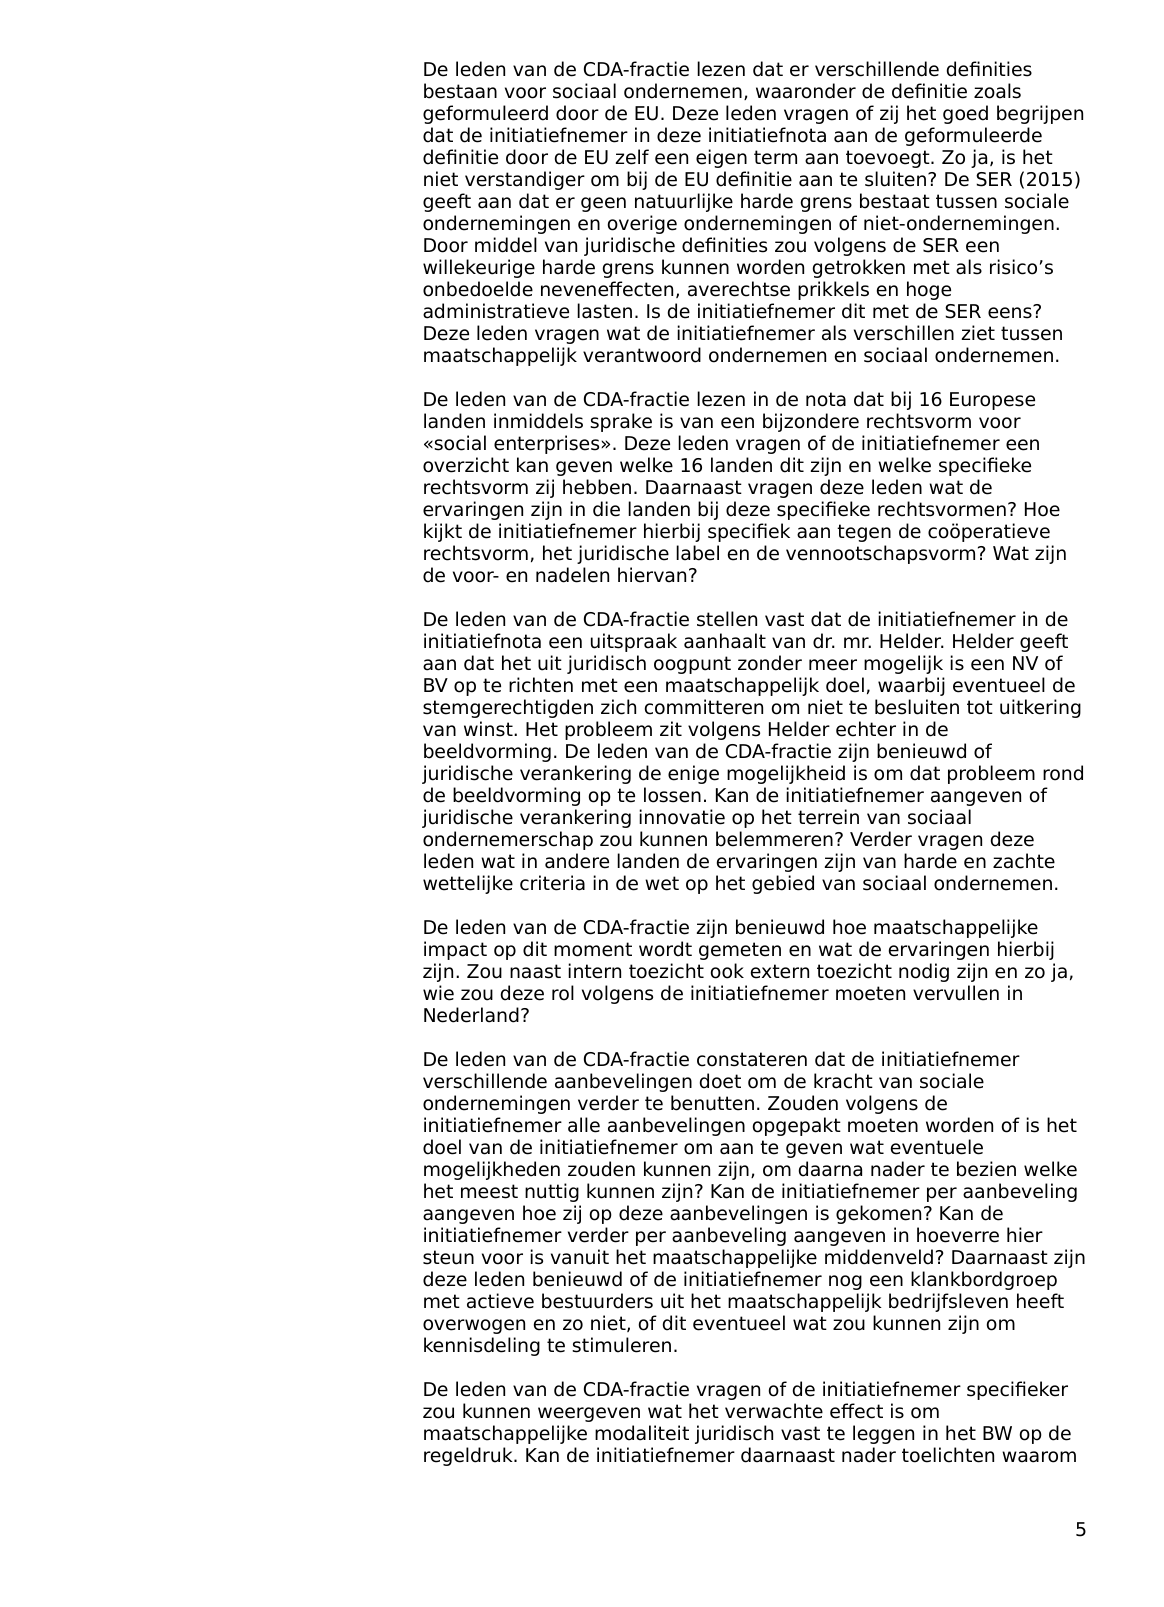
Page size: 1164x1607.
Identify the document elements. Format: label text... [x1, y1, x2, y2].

text De leden van de CDA-fractie lezen in de nota dat bij 16 Europese landen inmiddels sprake is van een bijzondere rechtsvorm voor «social enterprises». Deze leden vragen of de initiatiefnemer een overzicht kan geven welke 16 landen dit zijn en welke specifieke rechtsvorm zij hebben. Daarnaast vragen deze leden wat de ervaringen zijn in die landen bij deze specifieke rechtsvormen? Hoe kijkt de initiatiefnemer hierbij specifiek aan tegen de coöperatieve rechtsvorm, het juridische label en de vennootschapsvorm? Wat zijn de voor- en nadelen hiervan? [422, 389, 1087, 587]
text De leden van de CDA-fractie lezen dat er verschillende definities bestaan voor sociaal ondernemen, waaronder de definitie zoals geformuleerd door de EU. Deze leden vragen of zij het goed begrijpen dat de initiatiefnemer in deze initiatiefnota aan de geformuleerde definitie door de EU zelf een eigen term aan toevoegt. Zo ja, is het niet verstandiger om bij de EU definitie aan te sluiten? De SER (2015) geeft aan dat er geen natuurlijke harde grens bestaat tussen sociale ondernemingen en overige ondernemingen of niet-ondernemingen. Door middel van juridische definities zou volgens de SER een willekeurige harde grens kunnen worden getrokken met als risico’s onbedoelde neveneffecten, averechtse prikkels en hoge administratieve lasten. Is de initiatiefnemer dit met de SER eens? Deze leden vragen wat de initiatiefnemer als verschillen ziet tussen maatschappelijk verantwoord ondernemen en sociaal ondernemen. [422, 59, 1087, 367]
text De leden van de CDA-fractie stellen vast dat de initiatiefnemer in de initiatiefnota een uitspraak aanhaalt van dr. mr. Helder. Helder geeft aan dat het uit juridisch oogpunt zonder meer mogelijk is een NV of BV op te richten met een maatschappelijk doel, waarbij eventueel de stemgerechtigden zich committeren om niet te besluiten tot uitkering van winst. Het probleem zit volgens Helder echter in de beeldvorming. De leden van de CDA-fractie zijn benieuwd of juridische verankering de enige mogelijkheid is om dat probleem rond de beeldvorming op te lossen. Kan de initiatiefnemer aangeven of juridische verankering innovatie op het terrein van sociaal ondernemerschap zou kunnen belemmeren? Verder vragen deze leden wat in andere landen de ervaringen zijn van harde en zachte wettelijke criteria in de wet op het gebied van sociaal ondernemen. [422, 609, 1087, 895]
text De leden van de CDA-fractie zijn benieuwd hoe maatschappelijke impact op dit moment wordt gemeten en wat de ervaringen hierbij zijn. Zou naast intern toezicht ook extern toezicht nodig zijn en zo ja, wie zou deze rol volgens de initiatiefnemer moeten vervullen in Nederland? [422, 917, 1087, 1027]
text De leden van de CDA-fractie vragen of de initiatiefnemer specifieker zou kunnen weergeven wat het verwachte effect is om maatschappelijke modaliteit juridisch vast te leggen in het BW op de regeldruk. Kan de initiatiefnemer daarnaast nader toelichten waarom [422, 1379, 1087, 1467]
text De leden van de CDA-fractie constateren dat de initiatiefnemer verschillende aanbevelingen doet om de kracht van sociale ondernemingen verder te benutten. Zouden volgens de initiatiefnemer alle aanbevelingen opgepakt moeten worden of is het doel van de initiatiefnemer om aan te geven wat eventuele mogelijkheden zouden kunnen zijn, om daarna nader te bezien welke het meest nuttig kunnen zijn? Kan de initiatiefnemer per aanbeveling aangeven hoe zij op deze aanbevelingen is gekomen? Kan de initiatiefnemer verder per aanbeveling aangeven in hoeverre hier steun voor is vanuit het maatschappelijke middenveld? Daarnaast zijn deze leden benieuwd of de initiatiefnemer nog een klankbordgroep met actieve bestuurders uit het maatschappelijk bedrijfsleven heeft overwogen en zo niet, of dit eventueel wat zou kunnen zijn om kennisdeling te stimuleren. [422, 1049, 1087, 1357]
